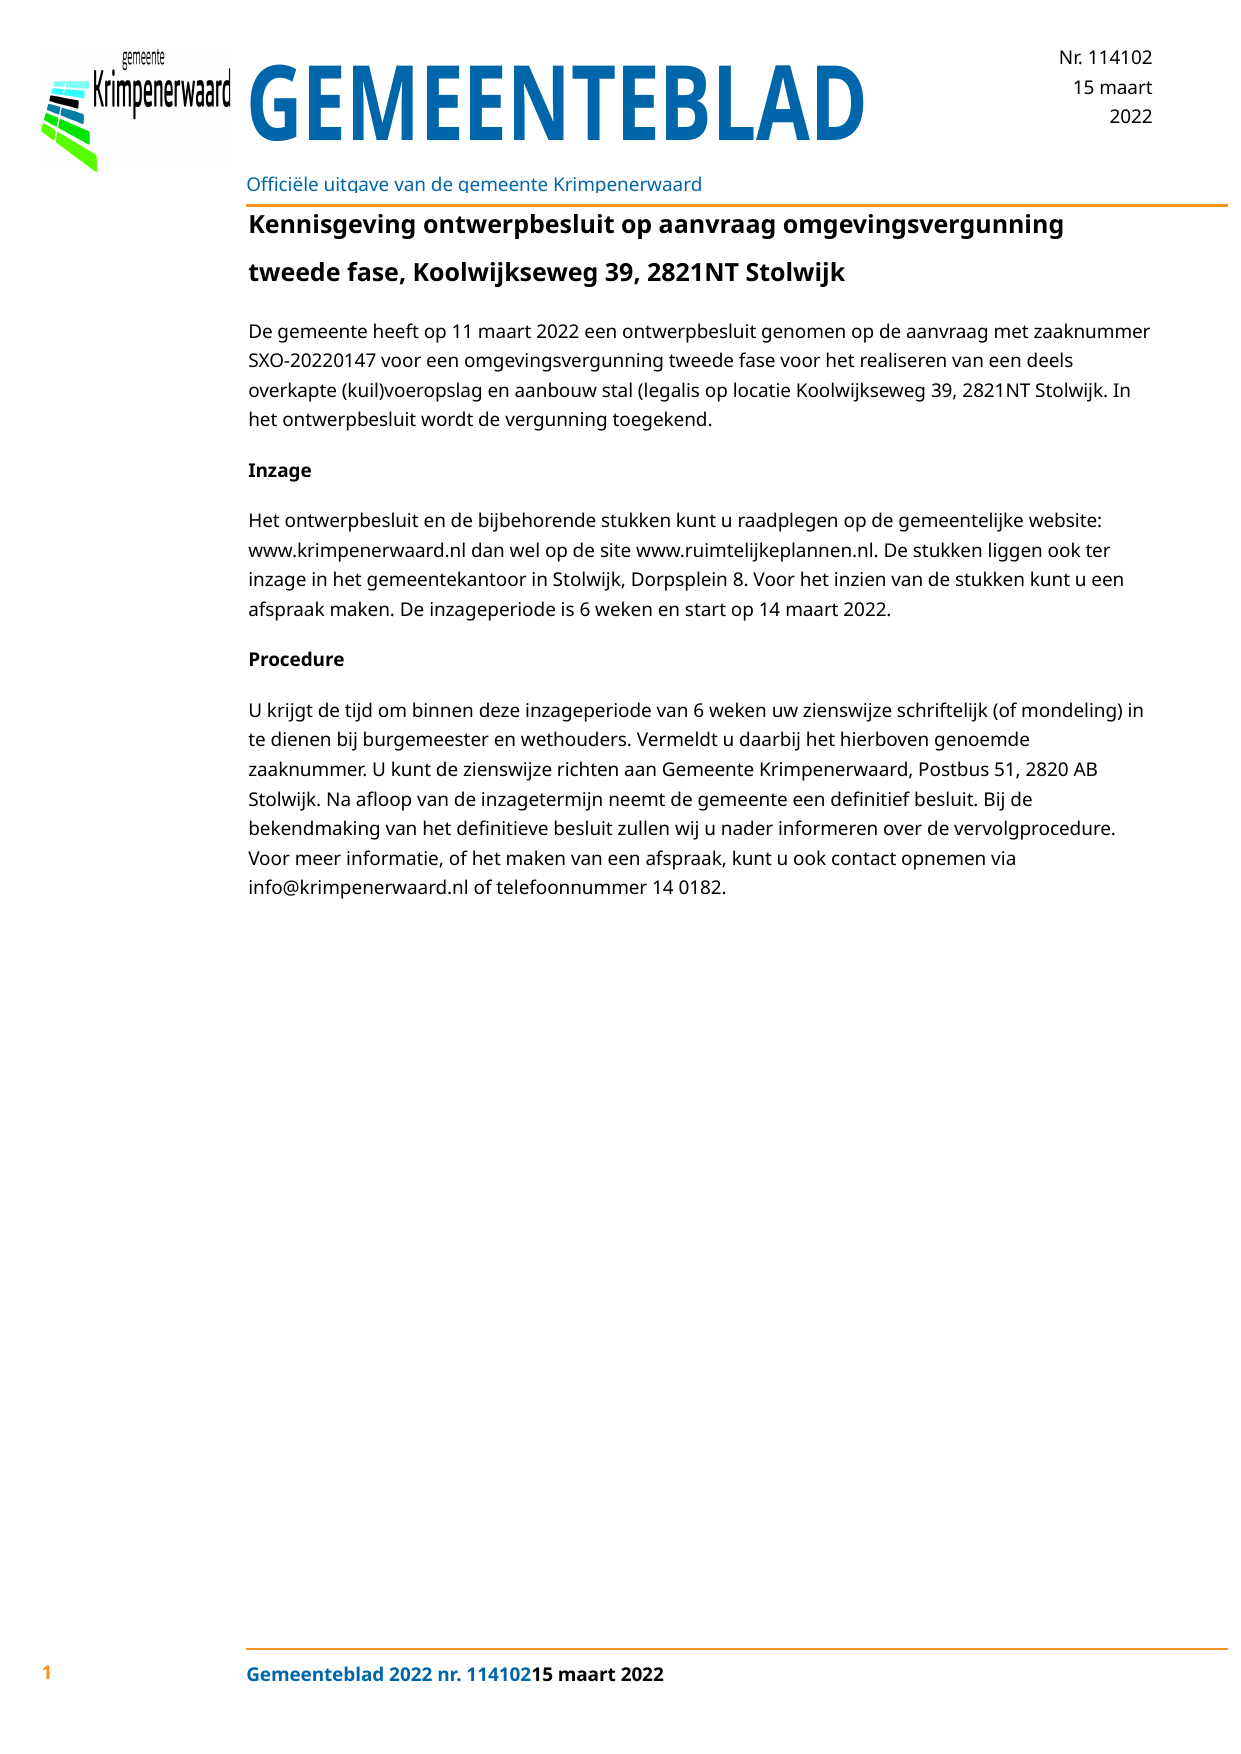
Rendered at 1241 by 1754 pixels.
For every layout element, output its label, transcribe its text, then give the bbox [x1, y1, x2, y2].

picture [41, 47, 231, 172]
text Het ontwerpbesluit en de bijbehorende stukken kunt u raadplegen op de gemeentelijke website: www.krimpenerwaard.nl dan wel op de site www.ruimtelijkeplannen.nl. De stukken liggen ook ter inzage in het gemeentekantoor in Stolwijk, Dorpsplein 8. Voor het inzien van de stukken kunt u een afspraak maken. De inzageperiode is 6 weken en start op 14 maart 2022. [248, 507, 1152, 622]
text U krijgt de tijd om binnen deze inzageperiode van 6 weken uw zienswijze schriftelijk (of mondeling) in te dienen bij burgemeester en wethouders. Vermeldt u daarbij het hierboven genoemde zaaknummer. U kunt de zienswijze richten aan Gemeente Krimpenerwaard, Postbus 51, 2820 AB Stolwijk. Na afloop van de inzagetermijn neemt de gemeente een definitief besluit. Bij de bekendmaking van het definitieve besluit zullen wij u nader informeren over de vervolgprocedure. Voor meer informatie, of het maken van een afspraak, kunt u ook contact opnemen via info@krimpenerwaard.nl of telefoonnummer 14 0182. [248, 697, 1152, 900]
text Procedure [248, 647, 1152, 672]
text Kennisgeving ontwerpbesluit op aanvraag omgevingsvergunning tweede fase, Koolwijkseweg 39, 2821NT Stolwijk [248, 207, 1152, 288]
text De gemeente heeft op 11 maart 2022 een ontwerpbesluit genomen op de aanvraag met zaaknummer SXO-20220147 voor een omgevingsvergunning tweede fase voor het realiseren van een deels overkapte (kuil)voeropslag en aanbouw stal (legalis op locatie Koolwijkseweg 39, 2821NT Stolwijk. In het ontwerpbesluit wordt de vergunning toegekend. [248, 318, 1152, 432]
text Inzage [248, 457, 1152, 483]
